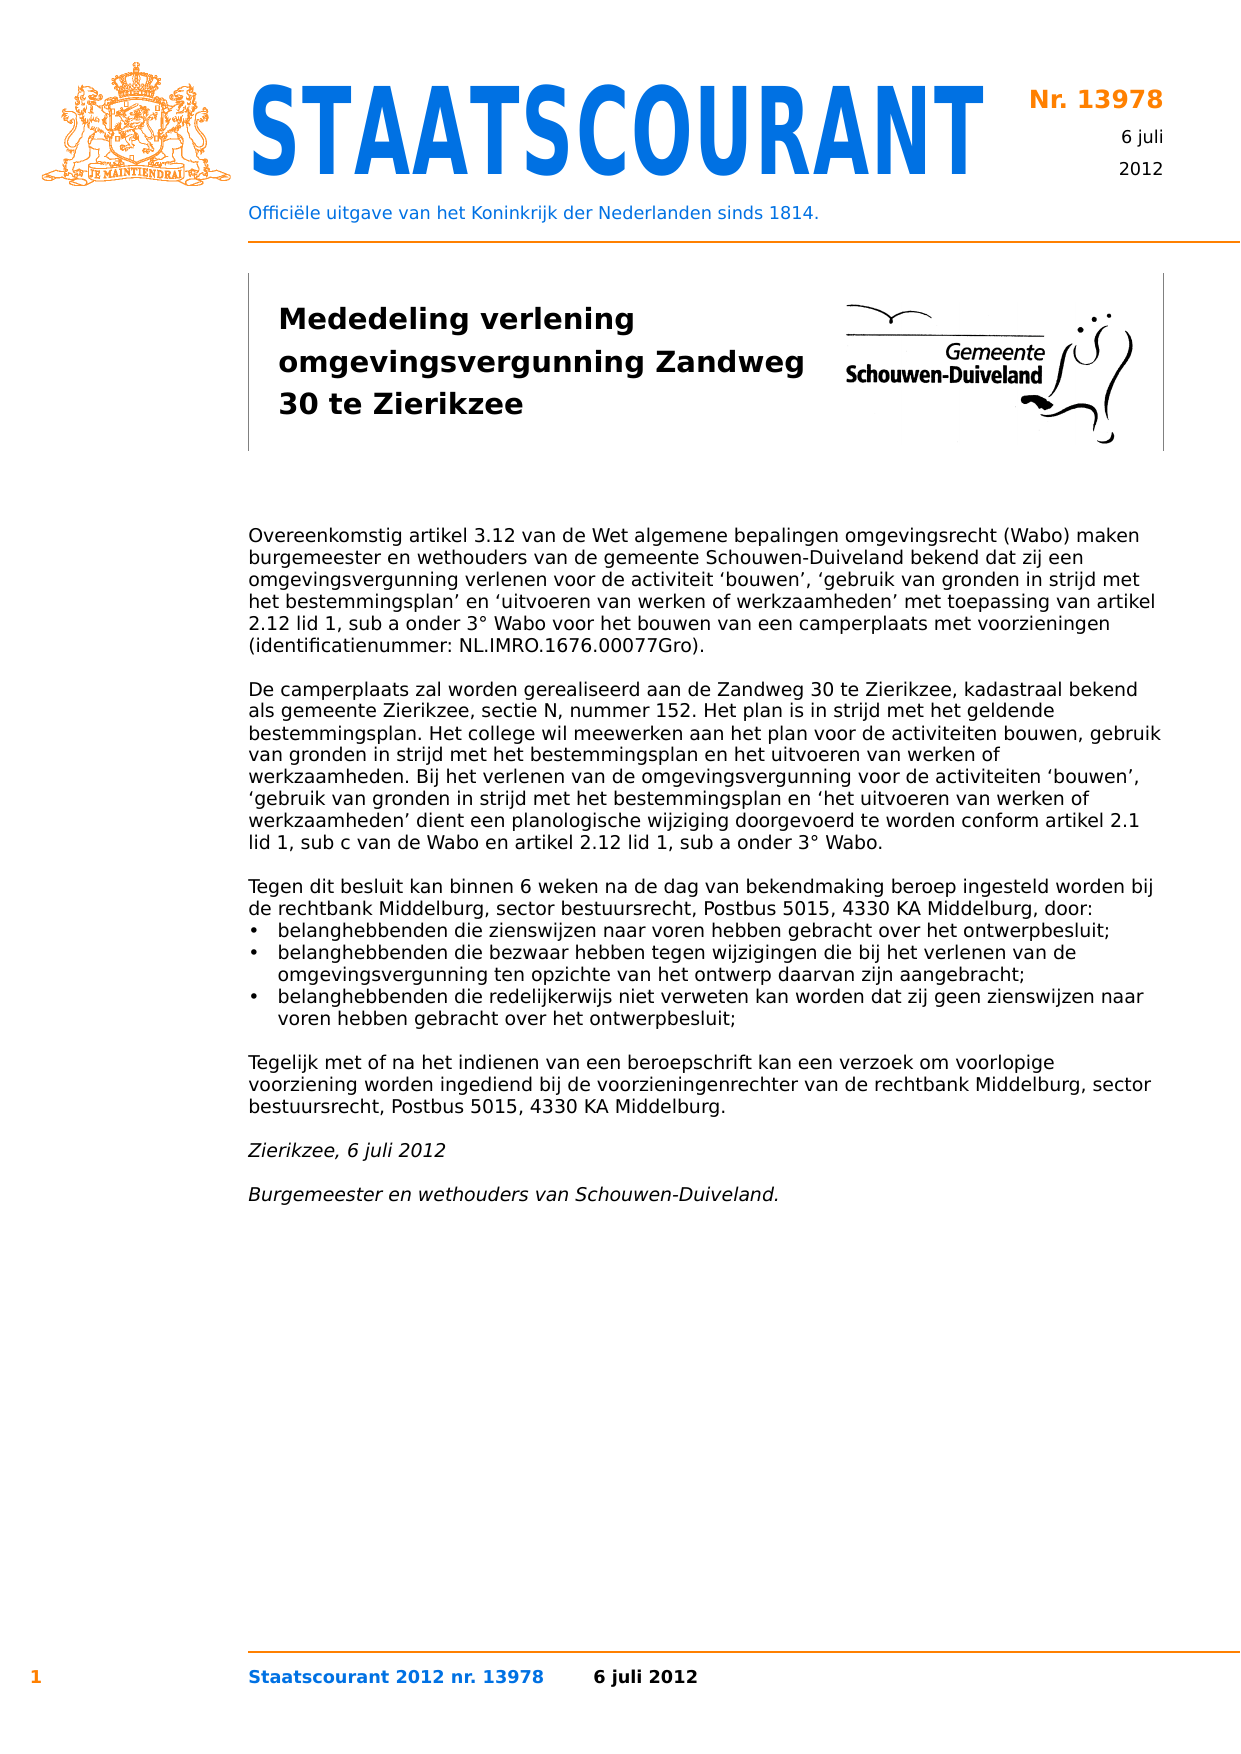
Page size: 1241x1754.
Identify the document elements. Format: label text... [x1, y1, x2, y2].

text Zierikzee, 6 juli 2012 [248, 1140, 1163, 1162]
table_header STAATSCOURANT [248, 62, 998, 203]
text Tegen dit besluit kan binnen 6 weken na de dag van bekendmaking beroep ingesteld worden bij de rechtbank Middelburg, sector bestuursrecht, Postbus 5015, 4330 KA Middelburg, door: [248, 876, 1163, 920]
table_header [25, 62, 248, 241]
text Overeenkomstig artikel 3.12 van de Wet algemene bepalingen omgevingsrecht (Wabo) maken burgemeester en wethouders van de gemeente Schouwen-Duiveland bekend dat zij een omgevingsvergunning verlenen voor de activiteit ‘bouwen’, ‘gebruik van gronden in strijd met het bestemmingsplan’ en ‘uitvoeren van werken of werkzaamheden’ met toepassing van artikel 2.12 lid 1, sub a onder 3° Wabo voor het bouwen van een camperplaats met voorzieningen (identificatienummer: NL.IMRO.1676.00077Gro). [248, 525, 1163, 657]
picture [41, 62, 231, 186]
subtitle Mededeling verlening omgevingsvergunning Zandweg 30 te Zierikzee [249, 273, 1163, 451]
table_cell 6 juli [998, 121, 1240, 153]
text • belanghebbenden die redelijkerwijs niet verweten kan worden dat zij geen zienswijzen naar voren hebben gebracht over het ontwerpbesluit; [248, 986, 1163, 1030]
text Tegelijk met of na het indienen van een beroepschrift kan een verzoek om voorlopige voorziening worden ingediend bij de voorzieningenrechter van de rechtbank Middelburg, sector bestuursrecht, Postbus 5015, 4330 KA Middelburg. [248, 1052, 1163, 1118]
picture [844, 302, 1134, 445]
text • belanghebbenden die bezwaar hebben tegen wijzigingen die bij het verlenen van de omgevingsvergunning ten opzichte van het ontwerp daarvan zijn aangebracht; [248, 942, 1163, 986]
text Burgemeester en wethouders van Schouwen-Duiveland. [248, 1183, 1163, 1206]
text • belanghebbenden die zienswijzen naar voren hebben gebracht over het ontwerpbesluit; [248, 920, 1163, 942]
table_cell 2012 [998, 153, 1240, 203]
text De camperplaats zal worden gerealiseerd aan de Zandweg 30 te Zierikzee, kadastraal bekend als gemeente Zierikzee, sectie N, nummer 152. Het plan is in strijd met het geldende bestemmingsplan. Het college wil meewerken aan het plan voor de activiteiten bouwen, gebruik van gronden in strijd met het bestemmingsplan en het uitvoeren van werken of werkzaamheden. Bij het verlenen van de omgevingsvergunning voor de activiteiten ‘bouwen’, ‘gebruik van gronden in strijd met het bestemmingsplan en ‘het uitvoeren van werken of werkzaamheden’ dient een planologische wijziging doorgevoerd te worden conform artikel 2.1 lid 1, sub c van de Wabo en artikel 2.12 lid 1, sub a onder 3° Wabo. [248, 678, 1163, 854]
table_cell Officiële uitgave van het Koninkrijk der Nederlanden sinds 1814. [248, 203, 1240, 241]
table_header Nr. 13978 [998, 62, 1240, 121]
